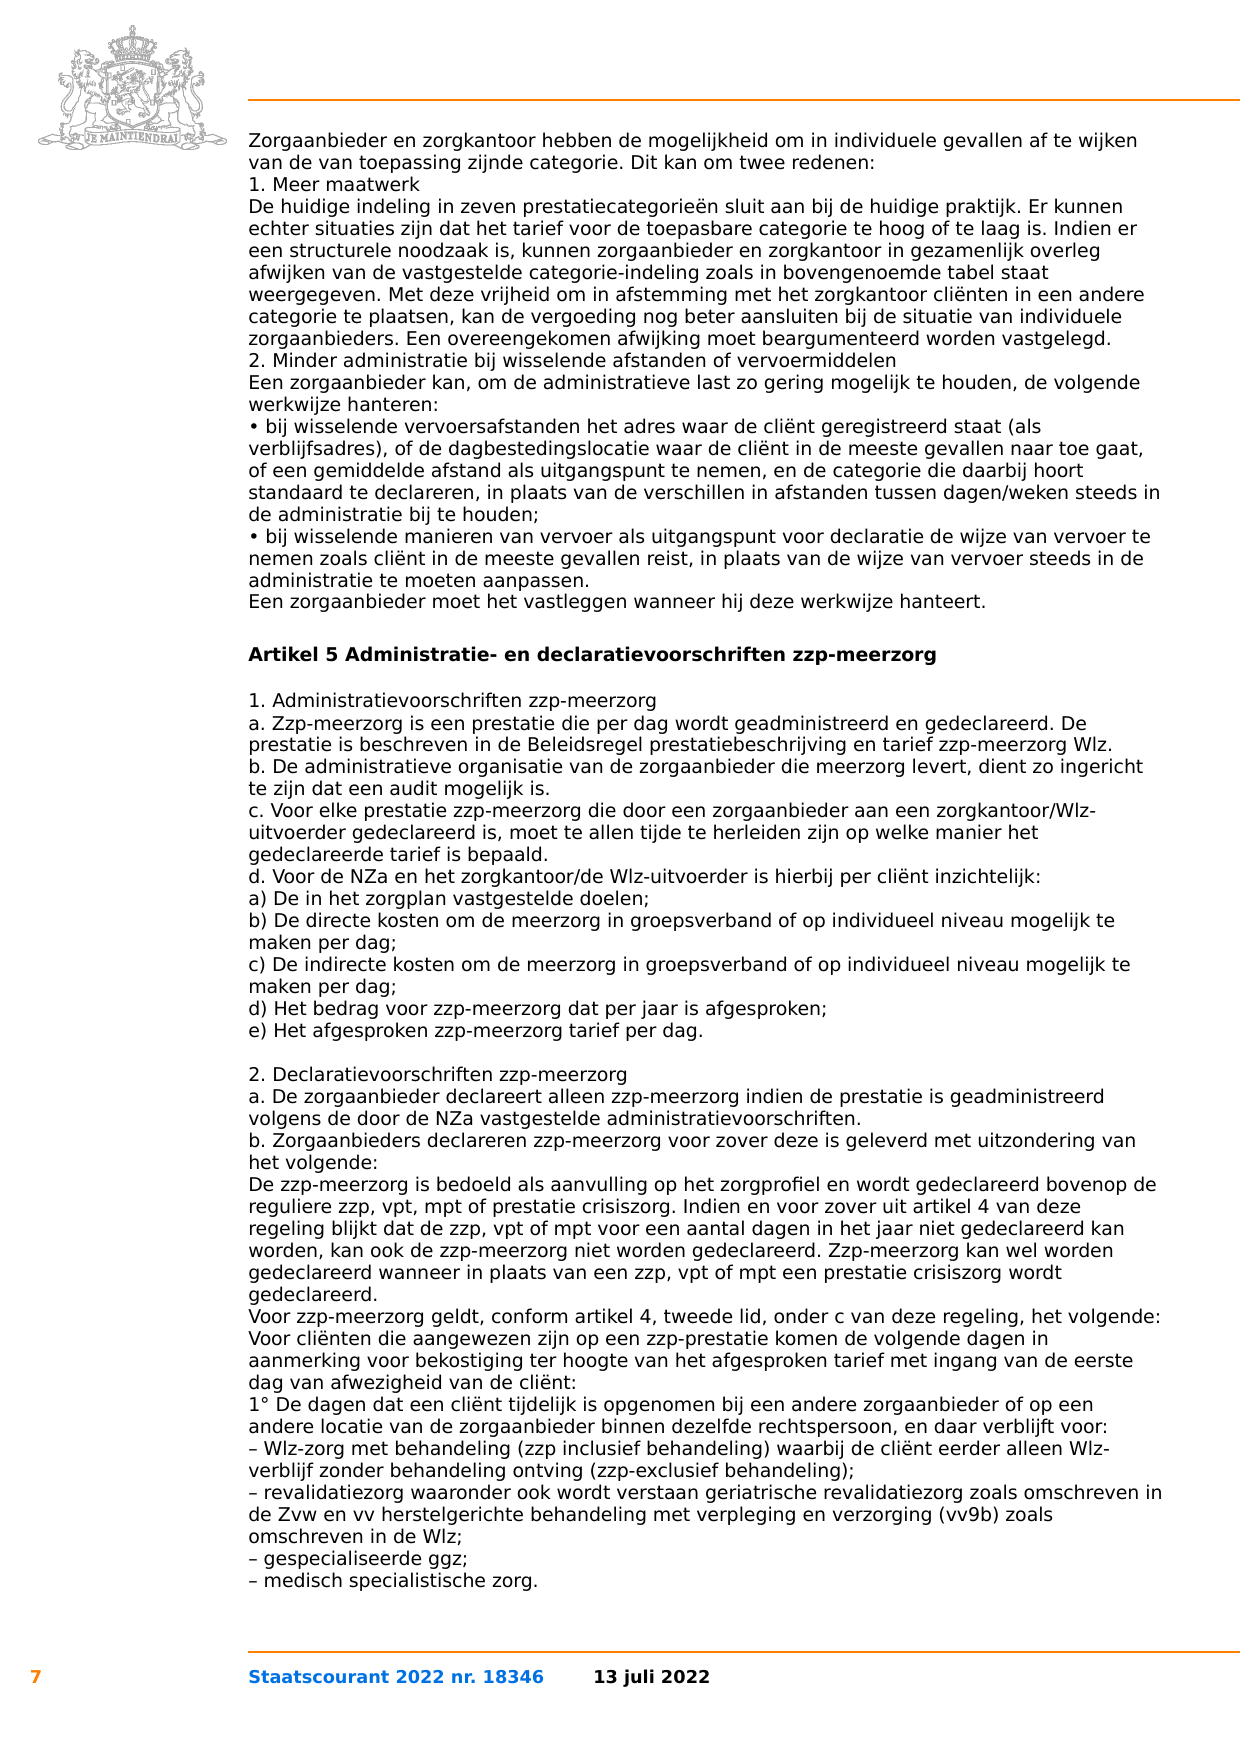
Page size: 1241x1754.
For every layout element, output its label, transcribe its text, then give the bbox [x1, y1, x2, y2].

text Een zorgaanbieder moet het vastleggen wanneer hij deze werkwijze hanteert. [248, 591, 1163, 613]
text – Wlz-zorg met behandeling (zzp inclusief behandeling) waarbij de cliënt eerder alleen Wlz-verblijf zonder behandeling ontving (zzp-exclusief behandeling); [248, 1438, 1163, 1482]
text • bij wisselende manieren van vervoer als uitgangspunt voor declaratie de wijze van vervoer te nemen zoals cliënt in de meeste gevallen reist, in plaats van de wijze van vervoer steeds in de administratie te moeten aanpassen. [248, 526, 1163, 591]
text 2. Minder administratie bij wisselende afstanden of vervoermiddelen [248, 350, 1163, 372]
picture [38, 25, 227, 150]
text b. De administratieve organisatie van de zorgaanbieder die meerzorg levert, dient zo ingericht te zijn dat een audit mogelijk is. [248, 756, 1163, 800]
subtitle Artikel 5 Administratie- en declaratievoorschriften zzp-meerzorg [248, 643, 1163, 665]
text – medisch specialistische zorg. [248, 1569, 1163, 1591]
text 1° De dagen dat een cliënt tijdelijk is opgenomen bij een andere zorgaanbieder of op een andere locatie van de zorgaanbieder binnen dezelfde rechtspersoon, en daar verblijft voor: [248, 1394, 1163, 1438]
text c) De indirecte kosten om de meerzorg in groepsverband of op individueel niveau mogelijk te maken per dag; [248, 954, 1163, 998]
text Een zorgaanbieder kan, om de administratieve last zo gering mogelijk te houden, de volgende werkwijze hanteren: [248, 372, 1163, 416]
text 1. Meer maatwerk [248, 174, 1163, 196]
text Voor zzp-meerzorg geldt, conform artikel 4, tweede lid, onder c van deze regeling, het volgende: [248, 1306, 1163, 1328]
text – gespecialiseerde ggz; [248, 1547, 1163, 1569]
text d) Het bedrag voor zzp-meerzorg dat per jaar is afgesproken; [248, 998, 1163, 1020]
text b) De directe kosten om de meerzorg in groepsverband of op individueel niveau mogelijk te maken per dag; [248, 910, 1163, 954]
text Voor cliënten die aangewezen zijn op een zzp-prestatie komen de volgende dagen in aanmerking voor bekostiging ter hoogte van het afgesproken tarief met ingang van de eerste dag van afwezigheid van de cliënt: [248, 1328, 1163, 1394]
text a) De in het zorgplan vastgestelde doelen; [248, 888, 1163, 910]
text De zzp-meerzorg is bedoeld als aanvulling op het zorgprofiel en wordt gedeclareerd bovenop de reguliere zzp, vpt, mpt of prestatie crisiszorg. Indien en voor zover uit artikel 4 van deze regeling blijkt dat de zzp, vpt of mpt voor een aantal dagen in het jaar niet gedeclareerd kan worden, kan ook de zzp-meerzorg niet worden gedeclareerd. Zzp-meerzorg kan wel worden gedeclareerd wanneer in plaats van een zzp, vpt of mpt een prestatie crisiszorg wordt gedeclareerd. [248, 1174, 1163, 1306]
text 2. Declaratievoorschriften zzp-meerzorg [248, 1064, 1163, 1086]
text a. De zorgaanbieder declareert alleen zzp-meerzorg indien de prestatie is geadministreerd volgens de door de NZa vastgestelde administratievoorschriften. [248, 1086, 1163, 1130]
text 1. Administratievoorschriften zzp-meerzorg [248, 690, 1163, 712]
text – revalidatiezorg waaronder ook wordt verstaan geriatrische revalidatiezorg zoals omschreven in de Zvw en vv herstelgerichte behandeling met verpleging en verzorging (vv9b) zoals omschreven in de Wlz; [248, 1482, 1163, 1547]
text b. Zorgaanbieders declareren zzp-meerzorg voor zover deze is geleverd met uitzondering van het volgende: [248, 1130, 1163, 1174]
text Zorgaanbieder en zorgkantoor hebben de mogelijkheid om in individuele gevallen af te wijken van de van toepassing zijnde categorie. Dit kan om twee redenen: [248, 130, 1163, 174]
text c. Voor elke prestatie zzp-meerzorg die door een zorgaanbieder aan een zorgkantoor/Wlz-uitvoerder gedeclareerd is, moet te allen tijde te herleiden zijn op welke manier het gedeclareerde tarief is bepaald. [248, 800, 1163, 866]
text d. Voor de NZa en het zorgkantoor/de Wlz-uitvoerder is hierbij per cliënt inzichtelijk: [248, 866, 1163, 888]
text De huidige indeling in zeven prestatiecategorieën sluit aan bij de huidige praktijk. Er kunnen echter situaties zijn dat het tarief voor de toepasbare categorie te hoog of te laag is. Indien er een structurele noodzaak is, kunnen zorgaanbieder en zorgkantoor in gezamenlijk overleg afwijken van de vastgestelde categorie-indeling zoals in bovengenoemde tabel staat weergegeven. Met deze vrijheid om in afstemming met het zorgkantoor cliënten in een andere categorie te plaatsen, kan de vergoeding nog beter aansluiten bij de situatie van individuele zorgaanbieders. Een overeengekomen afwijking moet beargumenteerd worden vastgelegd. [248, 196, 1163, 350]
text • bij wisselende vervoersafstanden het adres waar de cliënt geregistreerd staat (als verblijfsadres), of de dagbestedingslocatie waar de cliënt in de meeste gevallen naar toe gaat, of een gemiddelde afstand als uitgangspunt te nemen, en de categorie die daarbij hoort standaard te declareren, in plaats van de verschillen in afstanden tussen dagen/weken steeds in de administratie bij te houden; [248, 416, 1163, 526]
text e) Het afgesproken zzp-meerzorg tarief per dag. [248, 1020, 1163, 1042]
text a. Zzp-meerzorg is een prestatie die per dag wordt geadministreerd en gedeclareerd. De prestatie is beschreven in de Beleidsregel prestatiebeschrijving en tarief zzp-meerzorg Wlz. [248, 712, 1163, 756]
